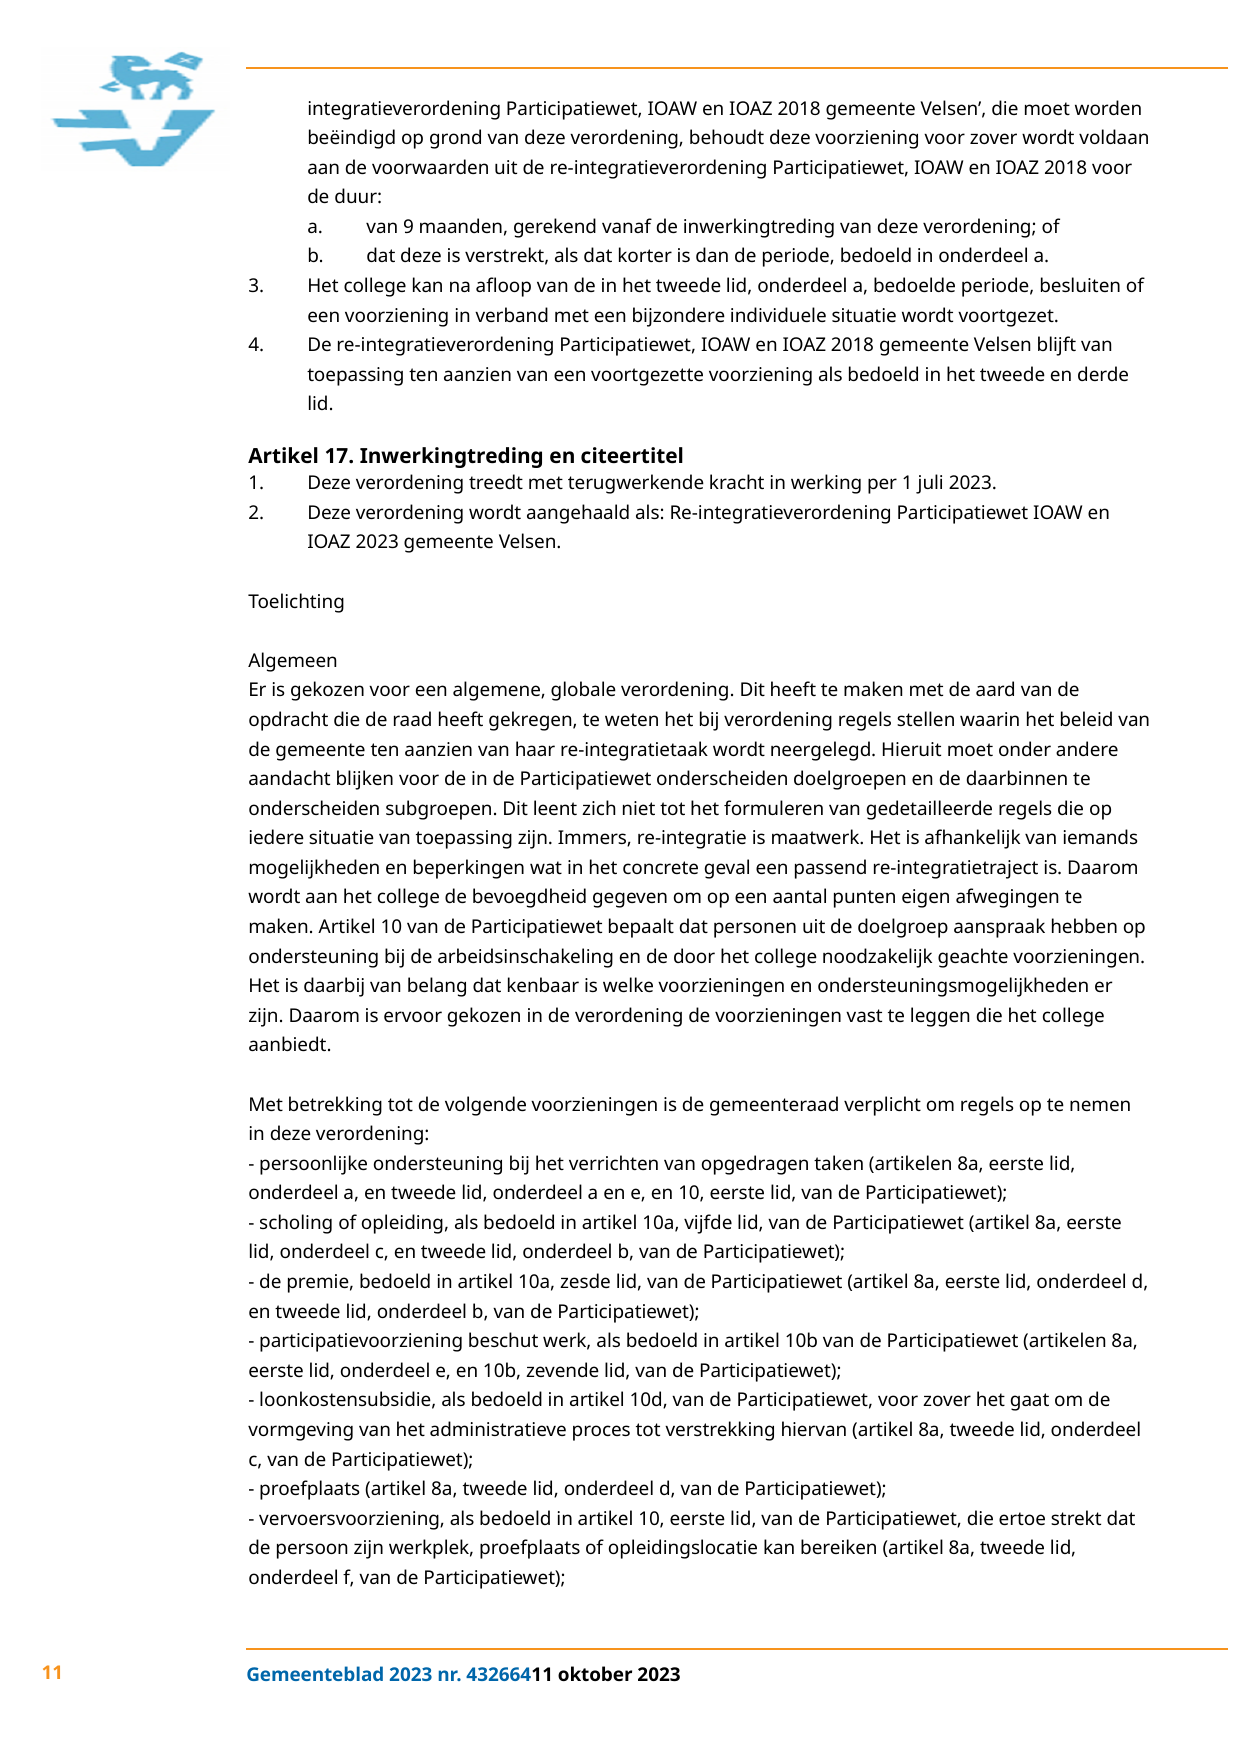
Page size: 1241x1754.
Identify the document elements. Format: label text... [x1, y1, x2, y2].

list De re-integratieverordening Participatiewet, IOAW en IOAZ 2018 gemeente Velsen blijft van toepassing ten aanzien van een voortgezette voorziening als bedoeld in het tweede en derde lid. [248, 331, 1152, 416]
text - proefplaats (artikel 8a, tweede lid, onderdeel d, van de Participatiewet); [248, 1475, 1152, 1501]
list Deze verordening treedt met terugwerkende kracht in werking per 1 juli 2023. [248, 469, 1152, 495]
text Artikel 17. Inwerkingtreding en citeertitel [248, 441, 1152, 469]
text Toelichting [248, 588, 1152, 613]
text - loonkostensubsidie, als bedoeld in artikel 10d, van de Participatiewet, voor zover het gaat om de vormgeving van het administratieve proces tot verstrekking hiervan (artikel 8a, tweede lid, onderdeel c, van de Participatiewet); [248, 1387, 1152, 1471]
list integratieverordening Participatiewet, IOAW en IOAZ 2018 gemeente Velsen’, die moet worden beëindigd op grond van deze verordening, behoudt deze voorziening voor zover wordt voldaan aan de voorwaarden uit de re-integratieverordening Participatiewet, IOAW en IOAZ 2018 voor de duur: [248, 95, 1152, 209]
picture [41, 47, 231, 172]
list van 9 maanden, gerekend vanaf de inwerkingtreding van deze verordening; of [307, 213, 1152, 239]
list Het college kan na afloop van de in het tweede lid, onderdeel a, bedoelde periode, besluiten of een voorziening in verband met een bijzondere individuele situatie wordt voortgezet. [248, 272, 1152, 328]
text Algemeen [248, 647, 1152, 673]
text Er is gekozen voor een algemene, globale verordening. Dit heeft te maken met de aard van de opdracht die de raad heeft gekregen, te weten het bij verordening regels stellen waarin het beleid van de gemeente ten aanzien van haar re-integratietaak wordt neergelegd. Hieruit moet onder andere aandacht blijken voor de in de Participatiewet onderscheiden doelgroepen en de daarbinnen te onderscheiden subgroepen. Dit leent zich niet tot het formuleren van gedetailleerde regels die op iedere situatie van toepassing zijn. Immers, re-integratie is maatwerk. Het is afhankelijk van iemands mogelijkheden en beperkingen wat in het concrete geval een passend re-integratietraject is. Daarom wordt aan het college de bevoegdheid gegeven om op een aantal punten eigen afwegingen te maken. Artikel 10 van de Participatiewet bepaalt dat personen uit de doelgroep aanspraak hebben op ondersteuning bij de arbeidsinschakeling en de door het college noodzakelijk geachte voorzieningen. Het is daarbij van belang dat kenbaar is welke voorzieningen en ondersteuningsmogelijkheden er zijn. Daarom is ervoor gekozen in de verordening de voorzieningen vast te leggen die het college aanbiedt. [248, 677, 1152, 1057]
text - de premie, bedoeld in artikel 10a, zesde lid, van de Participatiewet (artikel 8a, eerste lid, onderdeel d, en tweede lid, onderdeel b, van de Participatiewet); [248, 1268, 1152, 1323]
text - persoonlijke ondersteuning bij het verrichten van opgedragen taken (artikelen 8a, eerste lid, onderdeel a, en tweede lid, onderdeel a en e, en 10, eerste lid, van de Participatiewet); [248, 1150, 1152, 1205]
text - vervoersvoorziening, als bedoeld in artikel 10, eerste lid, van de Participatiewet, die ertoe strekt dat de persoon zijn werkplek, proefplaats of opleidingslocatie kan bereiken (artikel 8a, tweede lid, onderdeel f, van de Participatiewet); [248, 1505, 1152, 1590]
text - participatievoorziening beschut werk, als bedoeld in artikel 10b van de Participatiewet (artikelen 8a, eerste lid, onderdeel e, en 10b, zevende lid, van de Participatiewet); [248, 1327, 1152, 1383]
list dat deze is verstrekt, als dat korter is dan de periode, bedoeld in onderdeel a. [307, 243, 1152, 268]
list Deze verordening wordt aangehaald als: Re-integratieverordening Participatiewet IOAW en IOAZ 2023 gemeente Velsen. [248, 499, 1152, 554]
text - scholing of opleiding, als bedoeld in artikel 10a, vijfde lid, van de Participatiewet (artikel 8a, eerste lid, onderdeel c, en tweede lid, onderdeel b, van de Participatiewet); [248, 1209, 1152, 1264]
text Met betrekking tot de volgende voorzieningen is de gemeenteraad verplicht om regels op te nemen in deze verordening: [248, 1091, 1152, 1146]
